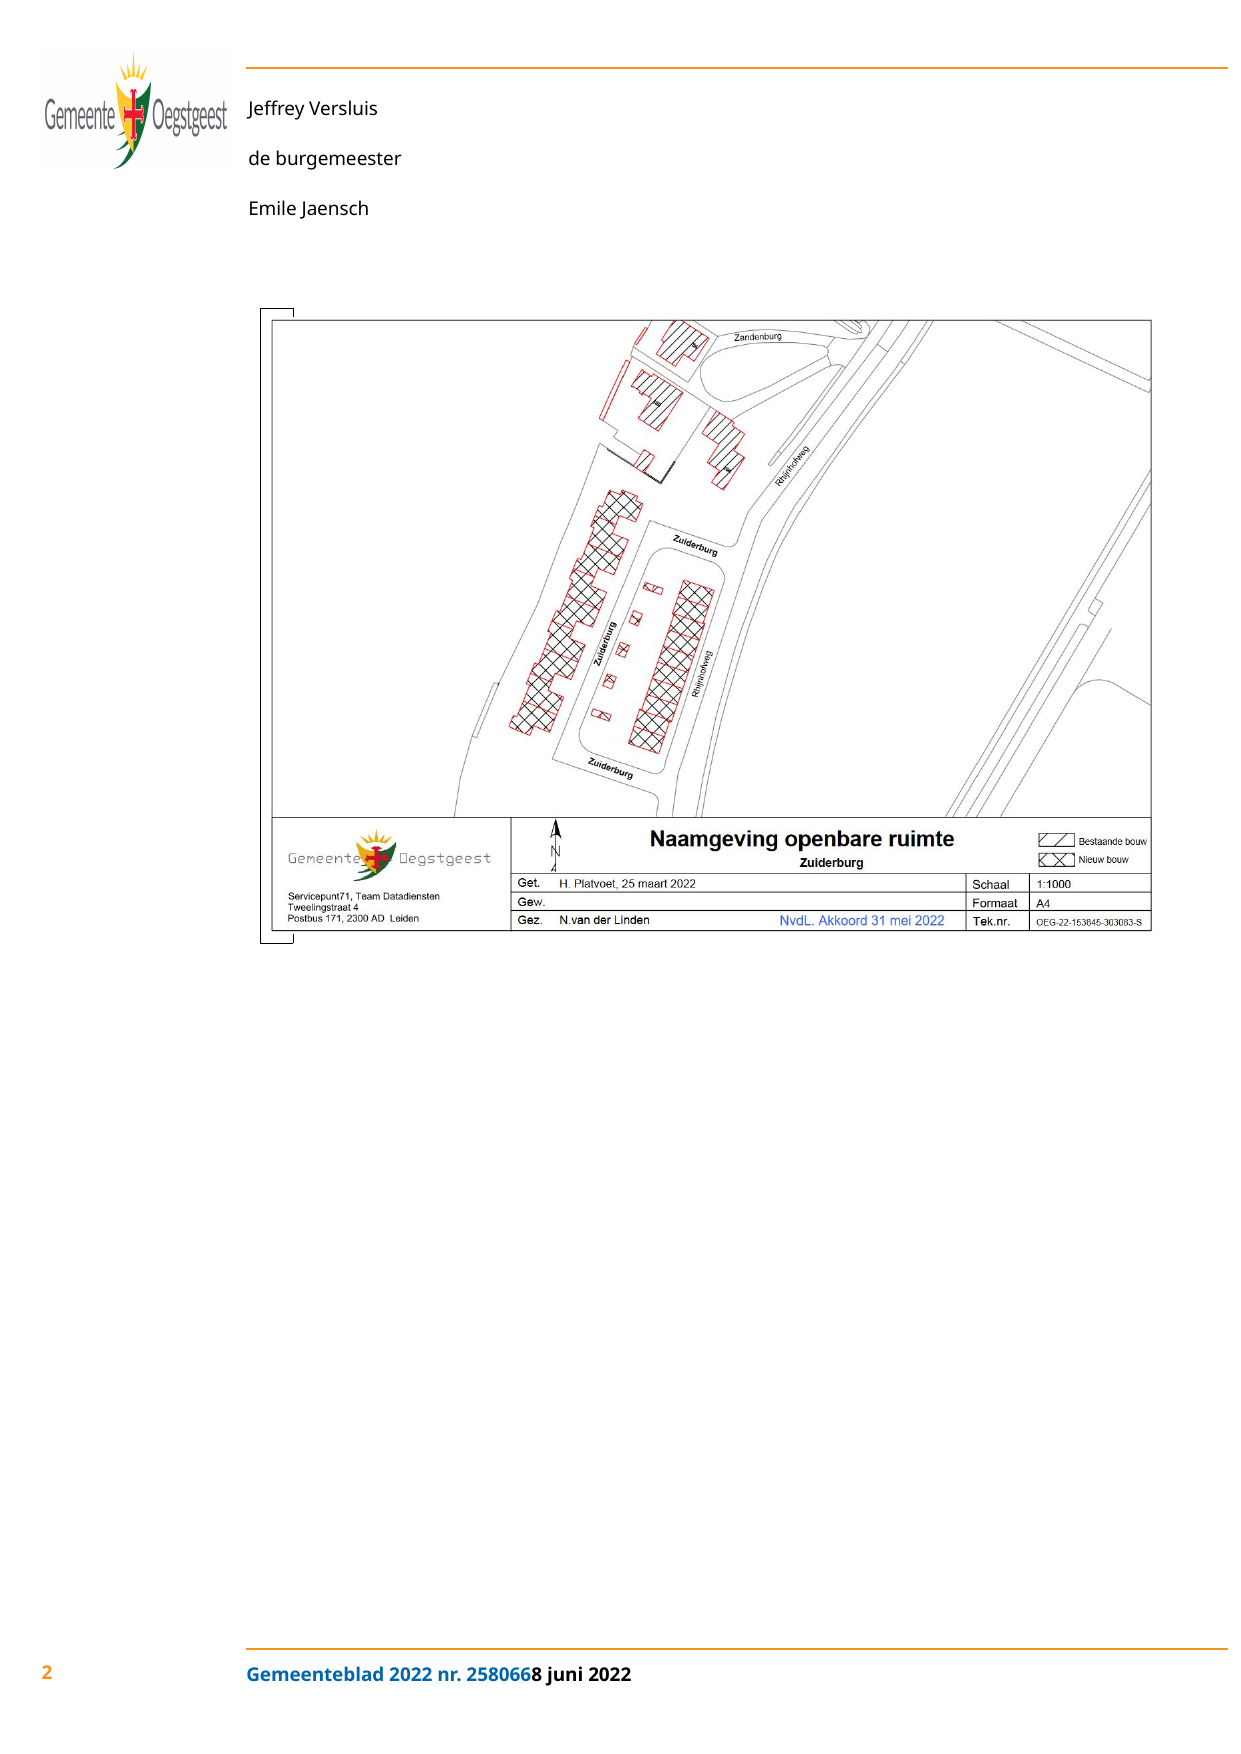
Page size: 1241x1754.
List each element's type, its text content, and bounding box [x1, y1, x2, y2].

text Jeffrey Versluis [248, 95, 1152, 121]
picture [268, 317, 1155, 934]
picture [41, 47, 231, 172]
text de burgemeester [248, 145, 1152, 171]
text Emile Jaensch [248, 196, 1152, 221]
